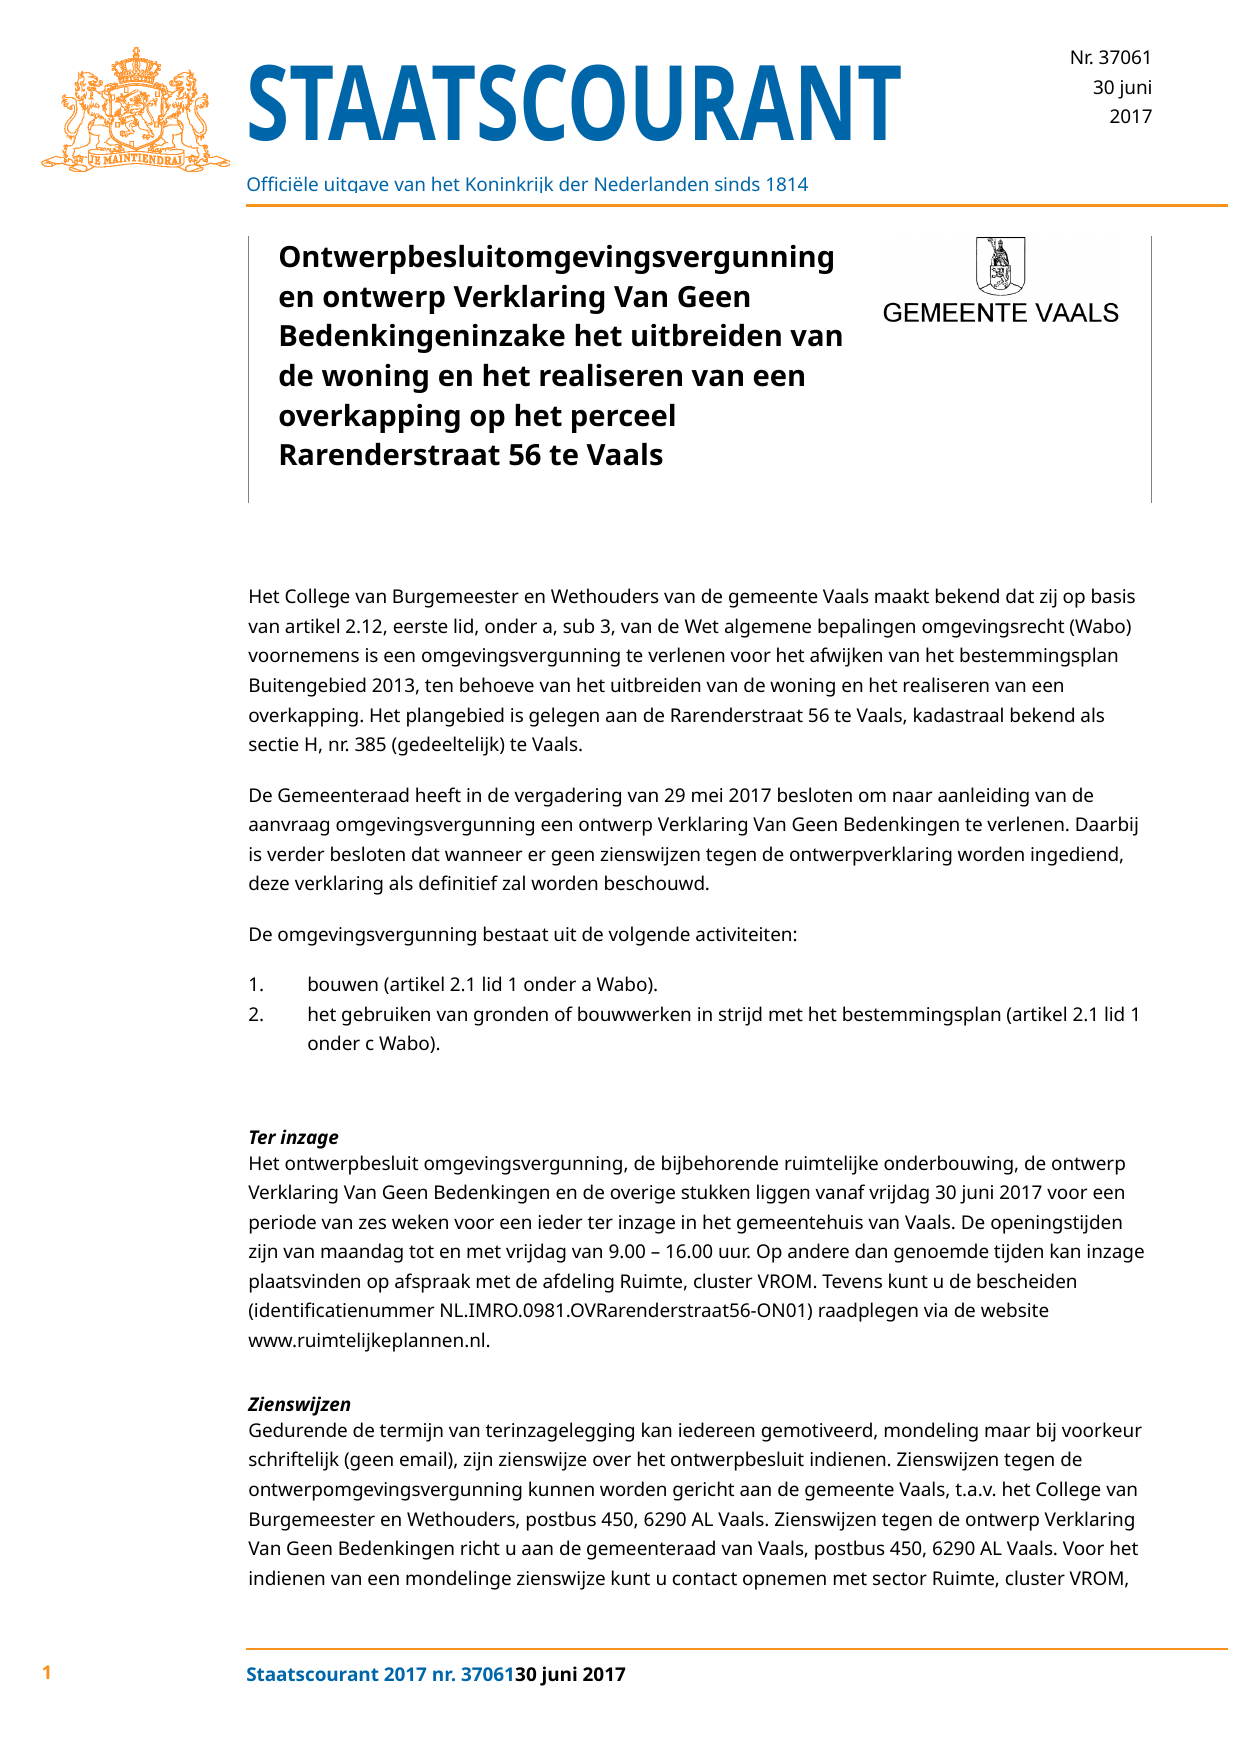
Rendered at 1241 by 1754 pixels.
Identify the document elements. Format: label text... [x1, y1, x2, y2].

picture [41, 47, 231, 172]
text Zienswijzen [248, 1391, 1152, 1417]
text Gedurende de termijn van terinzagelegging kan iedereen gemotiveerd, mondeling maar bij voorkeur schriftelijk (geen email), zijn zienswijze over het ontwerpbesluit indienen. Zienswijzen tegen de ontwerpomgevingsvergunning kunnen worden gericht aan de gemeente Vaals, t.a.v. het College van Burgemeester en Wethouders, postbus 450, 6290 AL Vaals. Zienswijzen tegen de ontwerp Verklaring Van Geen Bedenkingen richt u aan de gemeenteraad van Vaals, postbus 450, 6290 AL Vaals. Voor het indienen van een mondelinge zienswijze kunt u contact opnemen met sector Ruimte, cluster VROM, [248, 1417, 1152, 1591]
text Het College van Burgemeester en Wethouders van de gemeente Vaals maakt bekend dat zij op basis van artikel 2.12, eerste lid, onder a, sub 3, van de Wet algemene bepalingen omgevingsrecht (Wabo) voornemens is een omgevingsvergunning te verlenen voor het afwijken van het bestemmingsplan Buitengebied 2013, ten behoeve van het uitbreiden van de woning en het realiseren van een overkapping. Het plangebied is gelegen aan de Rarenderstraat 56 te Vaals, kadastraal bekend als sectie H, nr. 385 (gedeeltelijk) te Vaals. [248, 583, 1152, 757]
text De Gemeenteraad heeft in de vergadering van 29 mei 2017 besloten om naar aanleiding van de aanvraag omgevingsvergunning een ontwerp Verklaring Van Geen Bedenkingen te verlenen. Daarbij is verder besloten dat wanneer er geen zienswijzen tegen de ontwerpverklaring worden ingediend, deze verklaring als definitief zal worden beschouwd. [248, 782, 1152, 896]
text De omgevingsvergunning bestaat uit de volgende activiteiten: [248, 921, 1152, 947]
text Het ontwerpbesluit omgevingsvergunning, de bijbehorende ruimtelijke onderbouwing, de ontwerp Verklaring Van Geen Bedenkingen en de overige stukken liggen vanaf vrijdag 30 juni 2017 voor een periode van zes weken voor een ieder ter inzage in het gemeentehuis van Vaals. De openingstijden zijn van maandag tot en met vrijdag van 9.00 – 16.00 uur. Op andere dan genoemde tijden kan inzage plaatsvinden op afspraak met de afdeling Ruimte, cluster VROM. Tevens kunt u de bescheiden (identificatienummer NL.IMRO.0981.OVRarenderstraat56-ON01) raadplegen via de website www.ruimtelijkeplannen.nl. [248, 1150, 1152, 1353]
text Ter inzage [248, 1124, 1152, 1150]
table_header [850, 236, 1151, 503]
picture [882, 236, 1119, 322]
list het gebruiken van gronden of bouwwerken in strijd met het bestemmingsplan (artikel 2.1 lid 1 onder c Wabo). [248, 1001, 1152, 1056]
table_header Ontwerpbesluitomgevingsvergunning en ontwerp Verklaring Van Geen Bedenkingeninzake het uitbreiden van de woning en het realiseren van een overkapping op het perceel Rarenderstraat 56 te Vaals [249, 236, 850, 503]
list bouwen (artikel 2.1 lid 1 onder a Wabo). [248, 971, 1152, 997]
